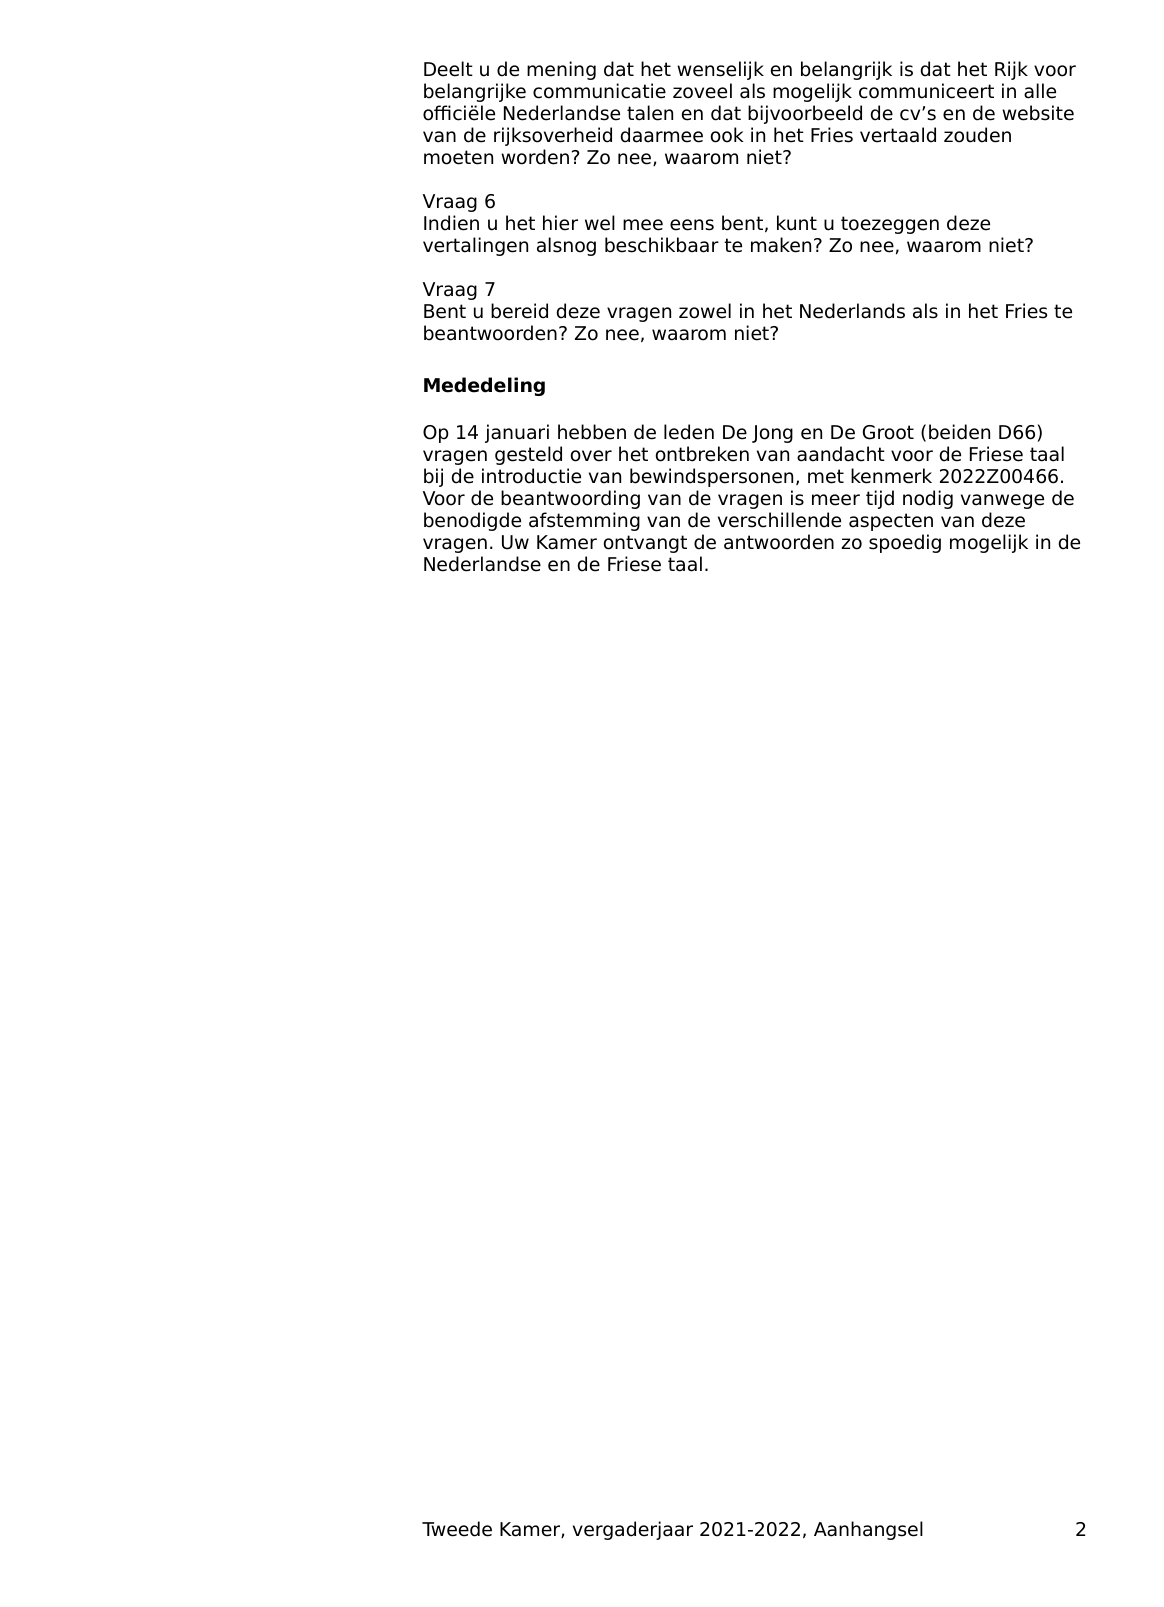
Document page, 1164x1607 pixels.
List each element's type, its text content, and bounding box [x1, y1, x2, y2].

text Deelt u de mening dat het wenselijk en belangrijk is dat het Rijk voor belangrijke communicatie zoveel als mogelijk communiceert in alle officiële Nederlandse talen en dat bijvoorbeeld de cv’s en de website van de rijksoverheid daarmee ook in het Fries vertaald zouden moeten worden? Zo nee, waarom niet? [422, 59, 1087, 169]
text Op 14 januari hebben de leden De Jong en De Groot (beiden D66) vragen gesteld over het ontbreken van aandacht voor de Friese taal bij de introductie van bewindspersonen, met kenmerk 2022Z00466. [422, 422, 1087, 488]
text Indien u het hier wel mee eens bent, kunt u toezeggen deze vertalingen alsnog beschikbaar te maken? Zo nee, waarom niet? [422, 213, 1087, 257]
text Voor de beantwoording van de vragen is meer tijd nodig vanwege de benodigde afstemming van de verschillende aspecten van deze vragen. Uw Kamer ontvangt de antwoorden zo spoedig mogelijk in de Nederlandse en de Friese taal. [422, 488, 1087, 576]
text Vraag 7 [422, 279, 1087, 301]
text Bent u bereid deze vragen zowel in het Nederlands als in het Fries te beantwoorden? Zo nee, waarom niet? [422, 301, 1087, 345]
text Vraag 6 [422, 191, 1087, 213]
subtitle Mededeling [422, 375, 1087, 397]
